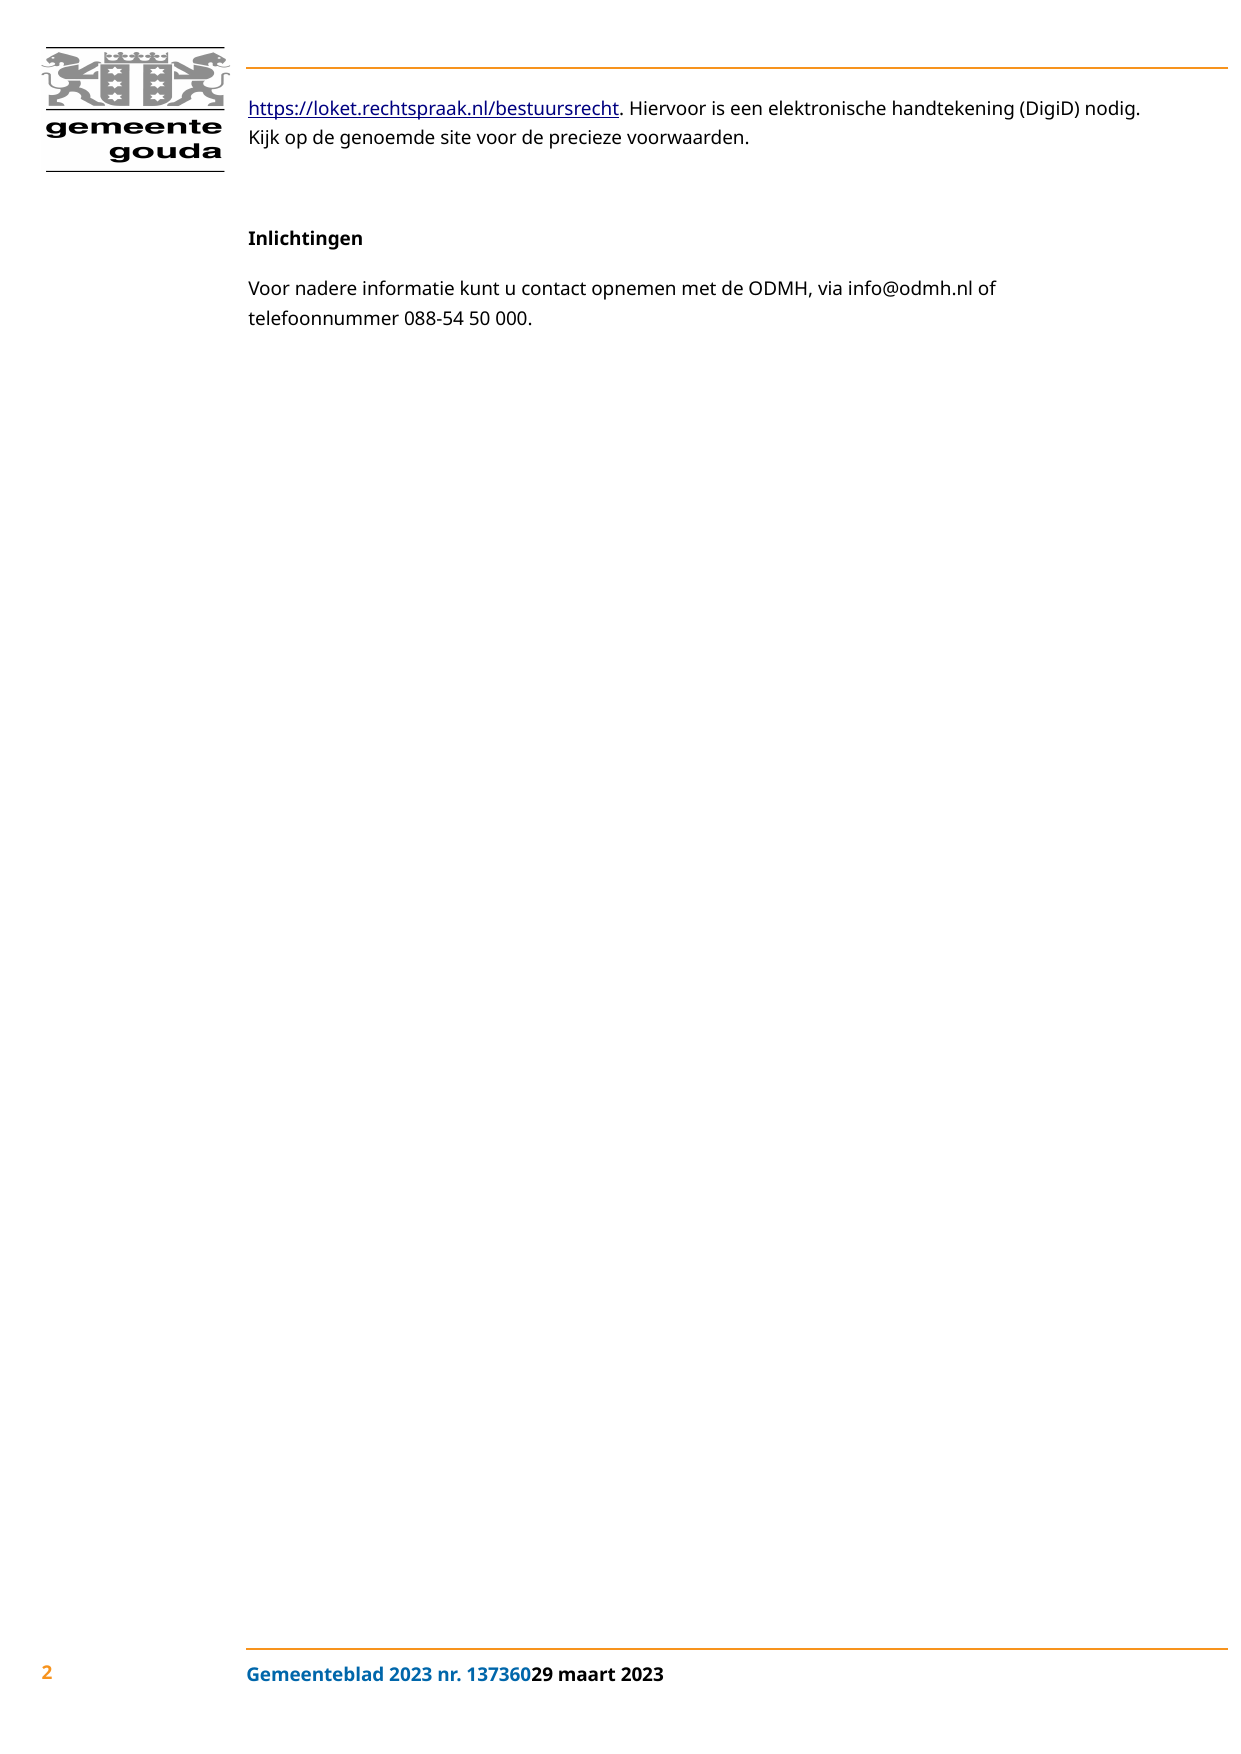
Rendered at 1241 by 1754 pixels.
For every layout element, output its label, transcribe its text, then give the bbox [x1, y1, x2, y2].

text https://loket.rechtspraak.nl/bestuursrecht. Hiervoor is een elektronische handtekening (DigiD) nodig. Kijk op de genoemde site voor de precieze voorwaarden. [248, 95, 1152, 150]
text Voor nadere informatie kunt u contact opnemen met de ODMH, via info@odmh.nl of telefoonnummer 088-54 50 000. [248, 276, 1152, 331]
text Inlichtingen [248, 225, 1152, 251]
picture [41, 47, 231, 172]
